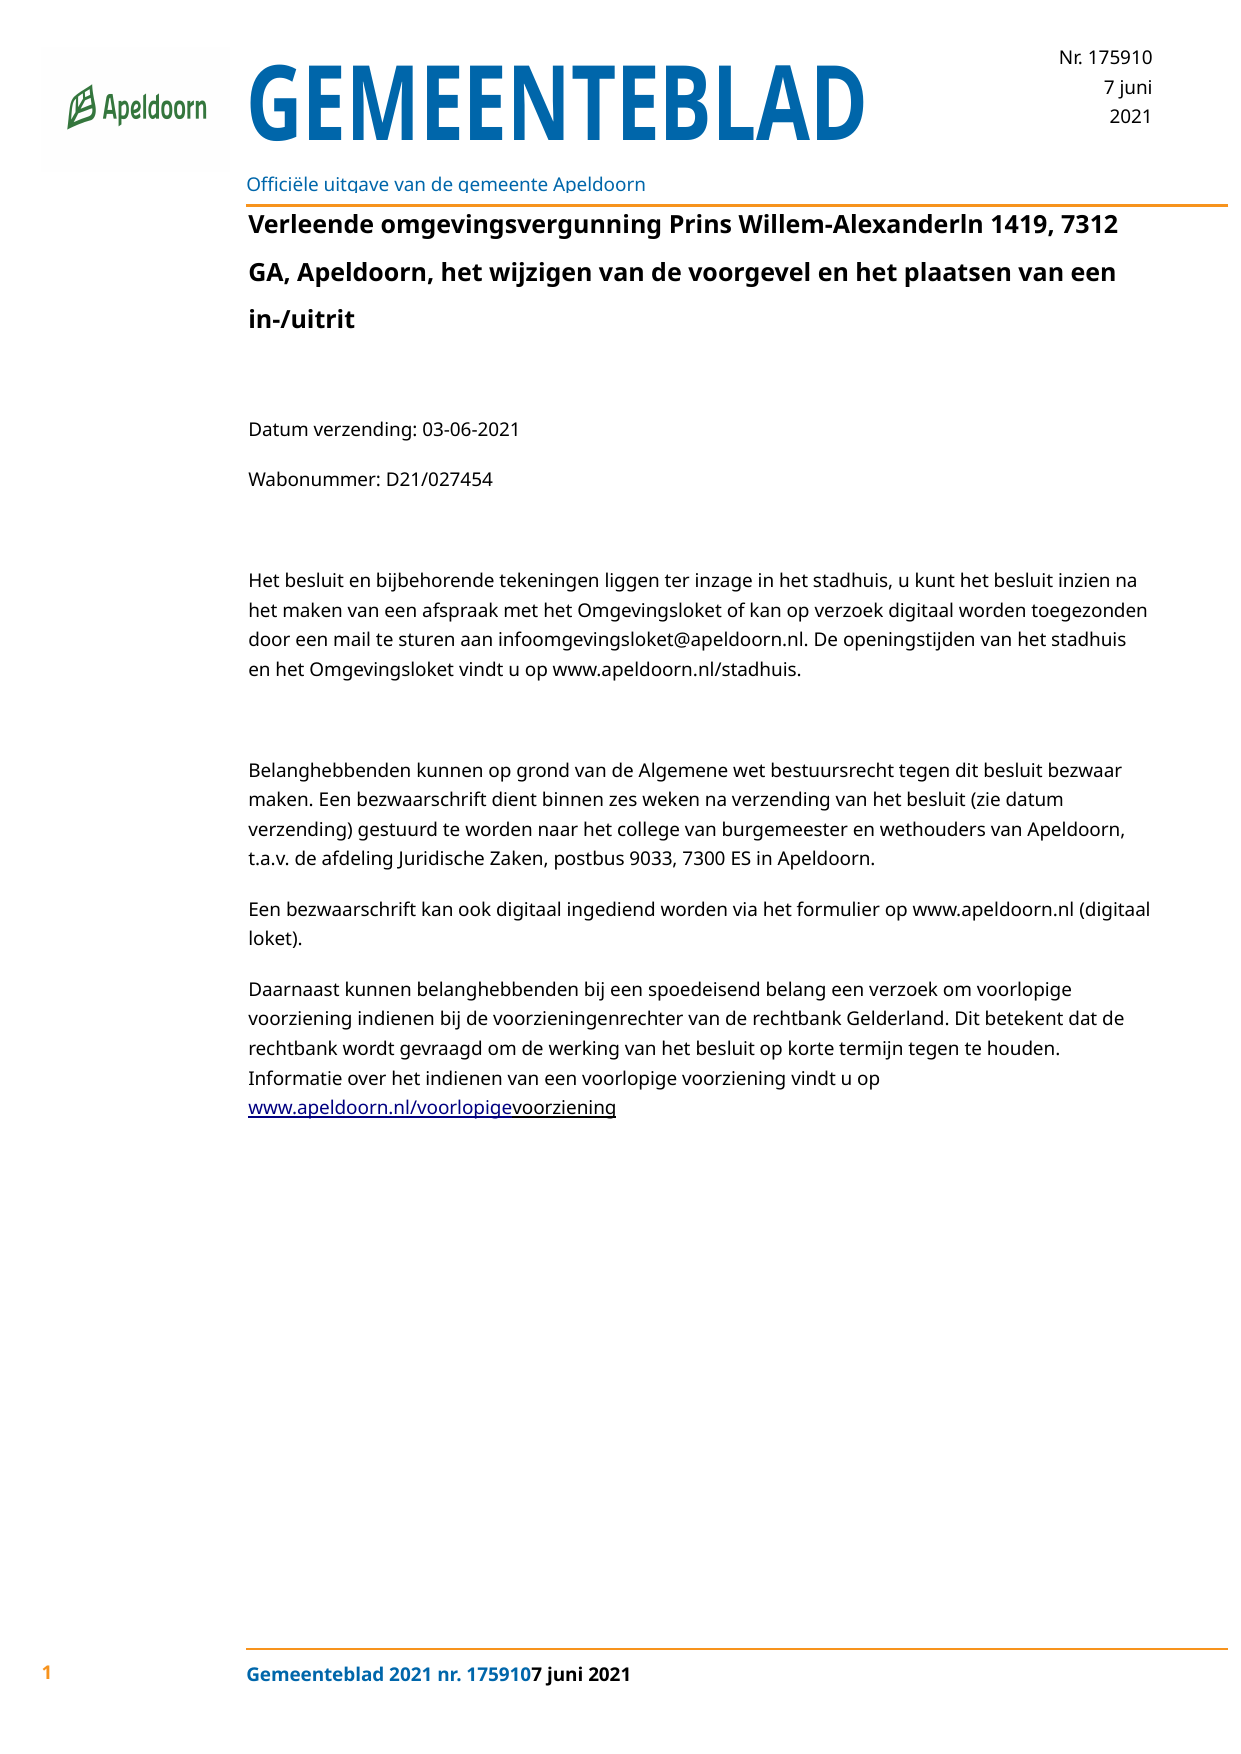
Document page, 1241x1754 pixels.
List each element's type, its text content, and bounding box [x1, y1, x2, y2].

picture [41, 47, 231, 172]
text Belanghebbenden kunnen op grond van de Algemene wet bestuursrecht tegen dit besluit bezwaar maken. Een bezwaarschrift dient binnen zes weken na verzending van het besluit (zie datum verzending) gestuurd te worden naar het college van burgemeester en wethouders van Apeldoorn, t.a.v. de afdeling Juridische Zaken, postbus 9033, 7300 ES in Apeldoorn. [248, 757, 1152, 871]
text Daarnaast kunnen belanghebbenden bij een spoedeisend belang een verzoek om voorlopige voorziening indienen bij de voorzieningenrechter van de rechtbank Gelderland. Dit betekent dat de rechtbank wordt gevraagd om de werking van het besluit op korte termijn tegen te houden. Informatie over het indienen van een voorlopige voorziening vindt u op www.apeldoorn.nl/voorlopigevoorziening [248, 976, 1152, 1120]
text Wabonummer: D21/027454 [248, 466, 1152, 492]
text Verleende omgevingsvergunning Prins Willem-Alexanderln 1419, 7312 GA, Apeldoorn, het wijzigen van de voorgevel en het plaatsen van een in-/uitrit [248, 207, 1152, 336]
text Datum verzending: 03-06-2021 [248, 416, 1152, 442]
text Het besluit en bijbehorende tekeningen liggen ter inzage in het stadhuis, u kunt het besluit inzien na het maken van een afspraak met het Omgevingsloket of kan op verzoek digitaal worden toegezonden door een mail te sturen aan infoomgevingsloket@apeldoorn.nl. De openingstijden van het stadhuis en het Omgevingsloket vindt u op www.apeldoorn.nl/stadhuis. [248, 567, 1152, 682]
text Een bezwaarschrift kan ook digitaal ingediend worden via het formulier op www.apeldoorn.nl (digitaal loket). [248, 896, 1152, 951]
